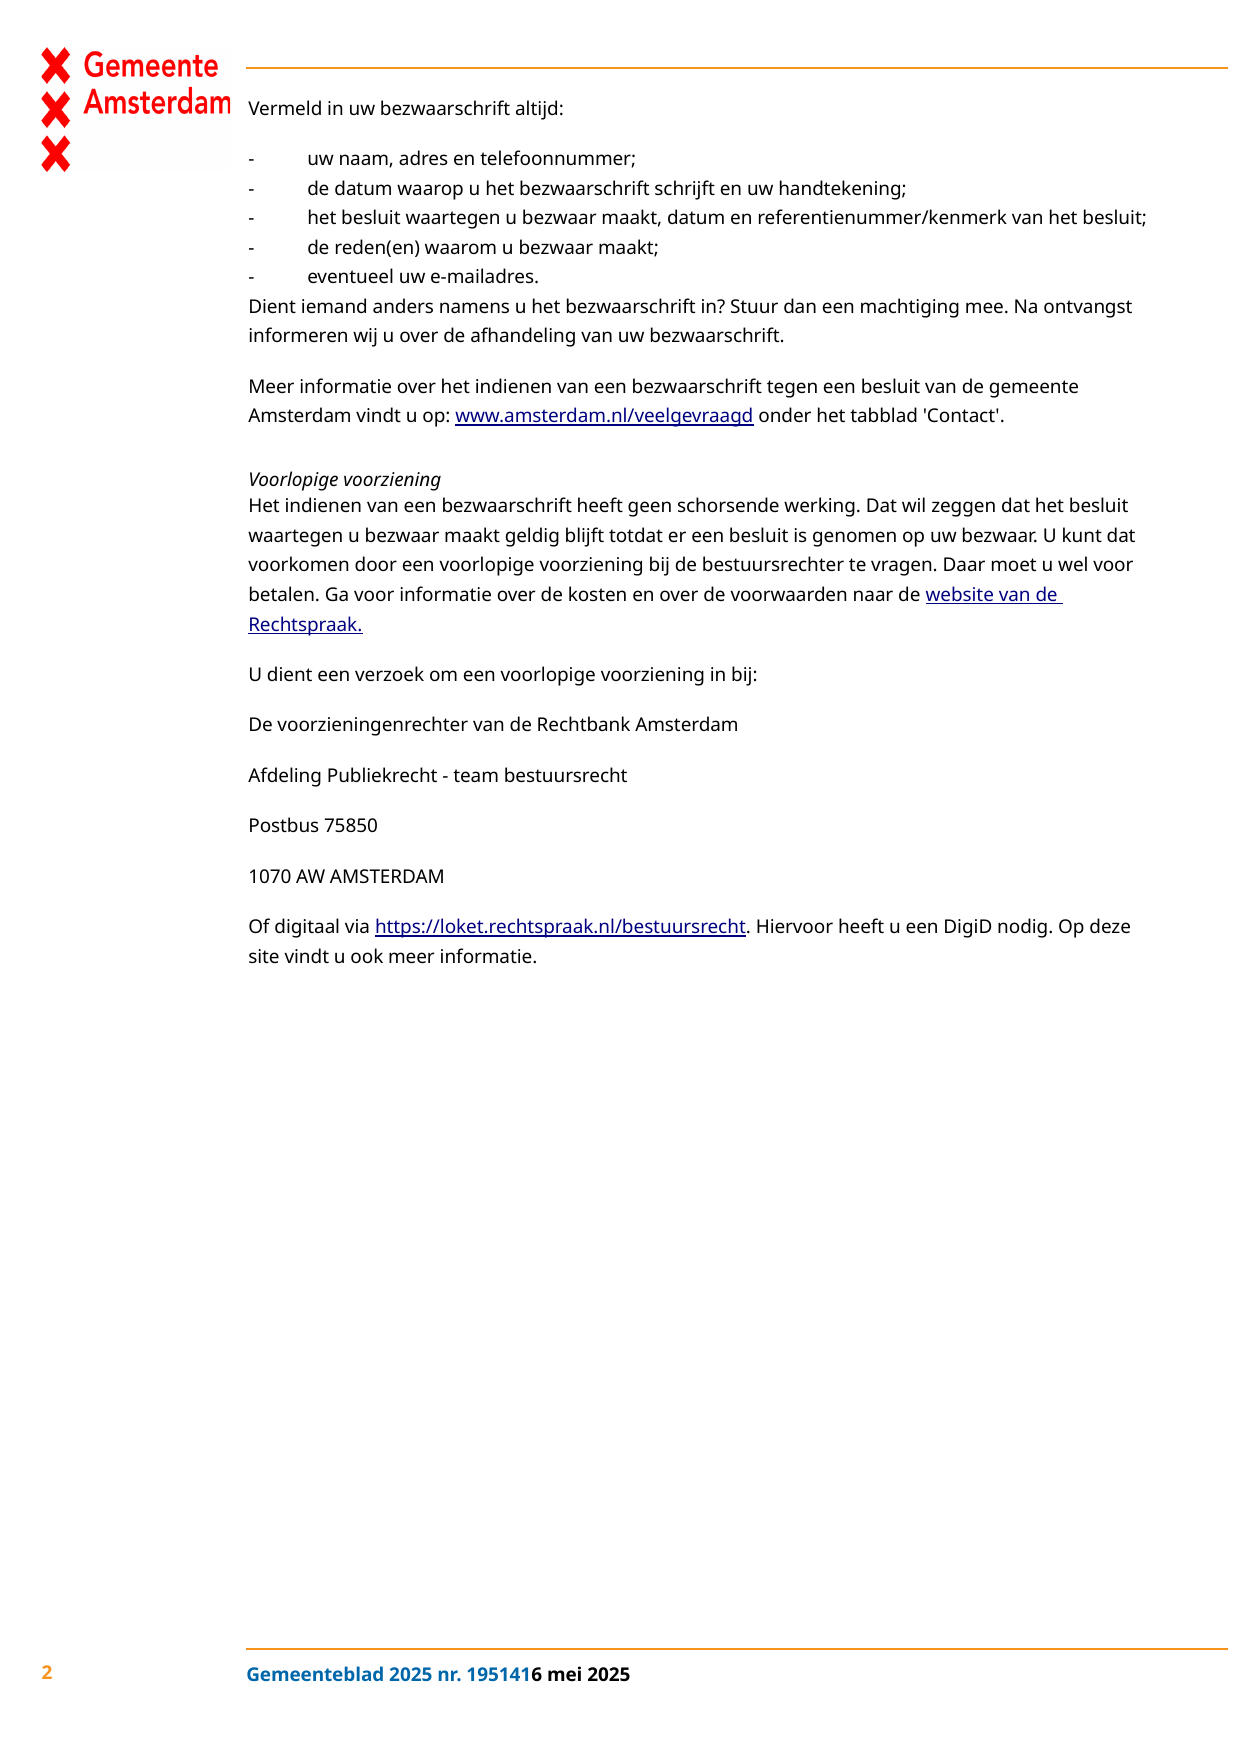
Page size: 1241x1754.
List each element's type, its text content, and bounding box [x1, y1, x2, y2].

list de datum waarop u het bezwaarschrift schrijft en uw handtekening; [248, 175, 1152, 201]
text Of digitaal via https://loket.rechtspraak.nl/bestuursrecht. Hiervoor heeft u een DigiD nodig. Op deze site vindt u ook meer informatie. [248, 913, 1152, 968]
text 1070 AW AMSTERDAM [248, 863, 1152, 888]
text Voorlopige voorziening [248, 467, 1152, 492]
list de reden(en) waarom u bezwaar maakt; [248, 234, 1152, 260]
text Afdeling Publiekrecht - team bestuursrecht [248, 762, 1152, 788]
text De voorzieningenrechter van de Rechtbank Amsterdam [248, 712, 1152, 737]
list eventueel uw e-mailadres. [248, 263, 1152, 289]
text Postbus 75850 [248, 812, 1152, 838]
text Meer informatie over het indienen van een bezwaarschrift tegen een besluit van de gemeente Amsterdam vindt u op: www.amsterdam.nl/veelgevraagd onder het tabblad 'Contact'. [248, 373, 1152, 428]
text U dient een verzoek om een voorlopige voorziening in bij: [248, 661, 1152, 687]
list uw naam, adres en telefoonnummer; [248, 145, 1152, 171]
text Het indienen van een bezwaarschrift heeft geen schorsende werking. Dat wil zeggen dat het besluit waartegen u bezwaar maakt geldig blijft totdat er een besluit is genomen op uw bezwaar. U kunt dat voorkomen door een voorlopige voorziening bij de bestuursrechter te vragen. Daar moet u wel voor betalen. Ga voor informatie over de kosten en over de voorwaarden naar de website van de Rechtspraak. [248, 492, 1152, 636]
picture [41, 47, 231, 172]
list het besluit waartegen u bezwaar maakt, datum en referentienummer/kenmerk van het besluit; [248, 204, 1152, 230]
text Dient iemand anders namens u het bezwaarschrift in? Stuur dan een machtiging mee. Na ontvangst informeren wij u over de afhandeling van uw bezwaarschrift. [248, 293, 1152, 348]
text Vermeld in uw bezwaarschrift altijd: [248, 95, 1152, 121]
